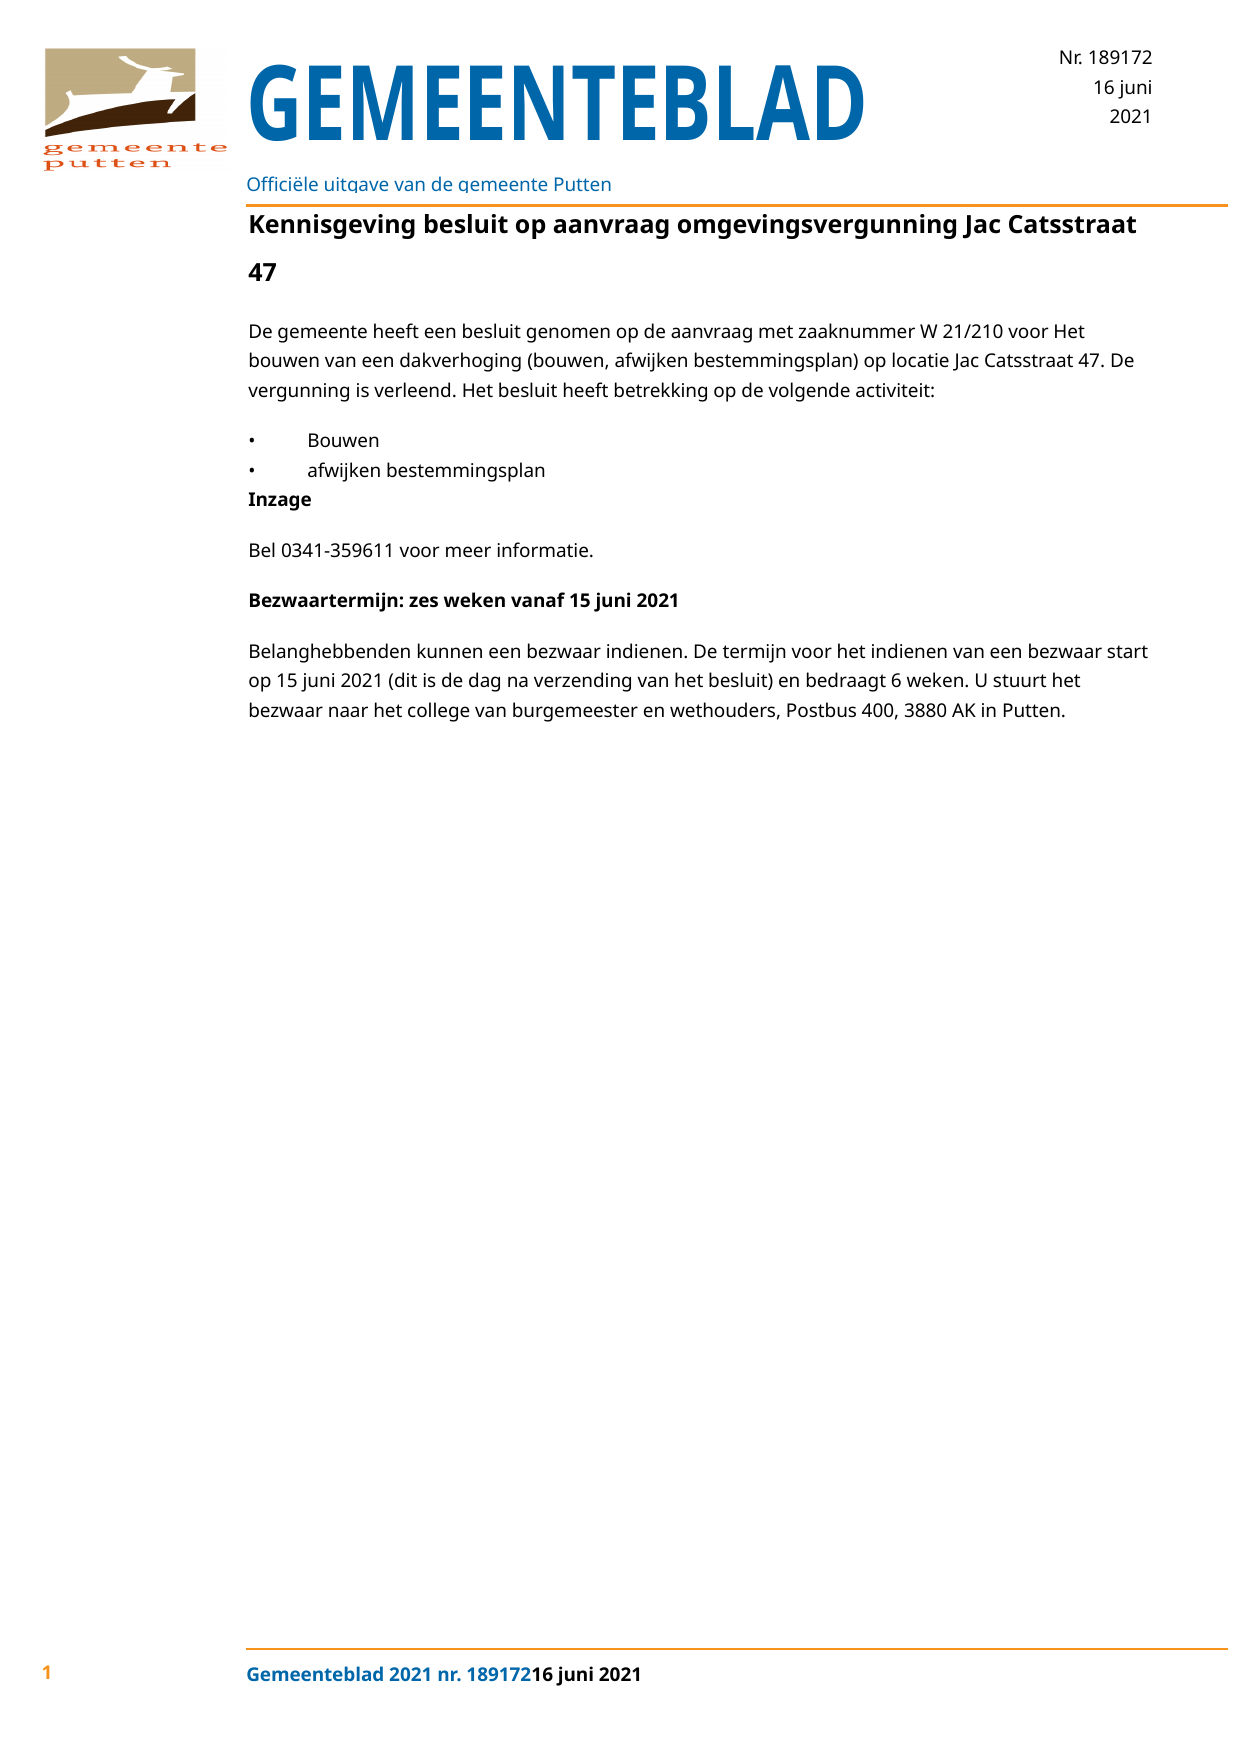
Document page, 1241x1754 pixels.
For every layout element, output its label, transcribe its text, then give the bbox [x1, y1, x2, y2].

text Bezwaartermijn: zes weken vanaf 15 juni 2021 [248, 587, 1152, 613]
list Bouwen [248, 427, 1152, 453]
picture [41, 47, 231, 172]
text Kennisgeving besluit op aanvraag omgevingsvergunning Jac Catsstraat 47 [248, 207, 1152, 288]
text Bel 0341-359611 voor meer informatie. [248, 537, 1152, 563]
text De gemeente heeft een besluit genomen op de aanvraag met zaaknummer W 21/210 voor Het bouwen van een dakverhoging (bouwen, afwijken bestemmingsplan) op locatie Jac Catsstraat 47. De vergunning is verleend. Het besluit heeft betrekking op de volgende activiteit: [248, 318, 1152, 403]
list afwijken bestemmingsplan [248, 457, 1152, 483]
text Belanghebbenden kunnen een bezwaar indienen. De termijn voor het indienen van een bezwaar start op 15 juni 2021 (dit is de dag na verzending van het besluit) en bedraagt 6 weken. U stuurt het bezwaar naar het college van burgemeester en wethouders, Postbus 400, 3880 AK in Putten. [248, 638, 1152, 723]
text Inzage [248, 487, 1152, 512]
